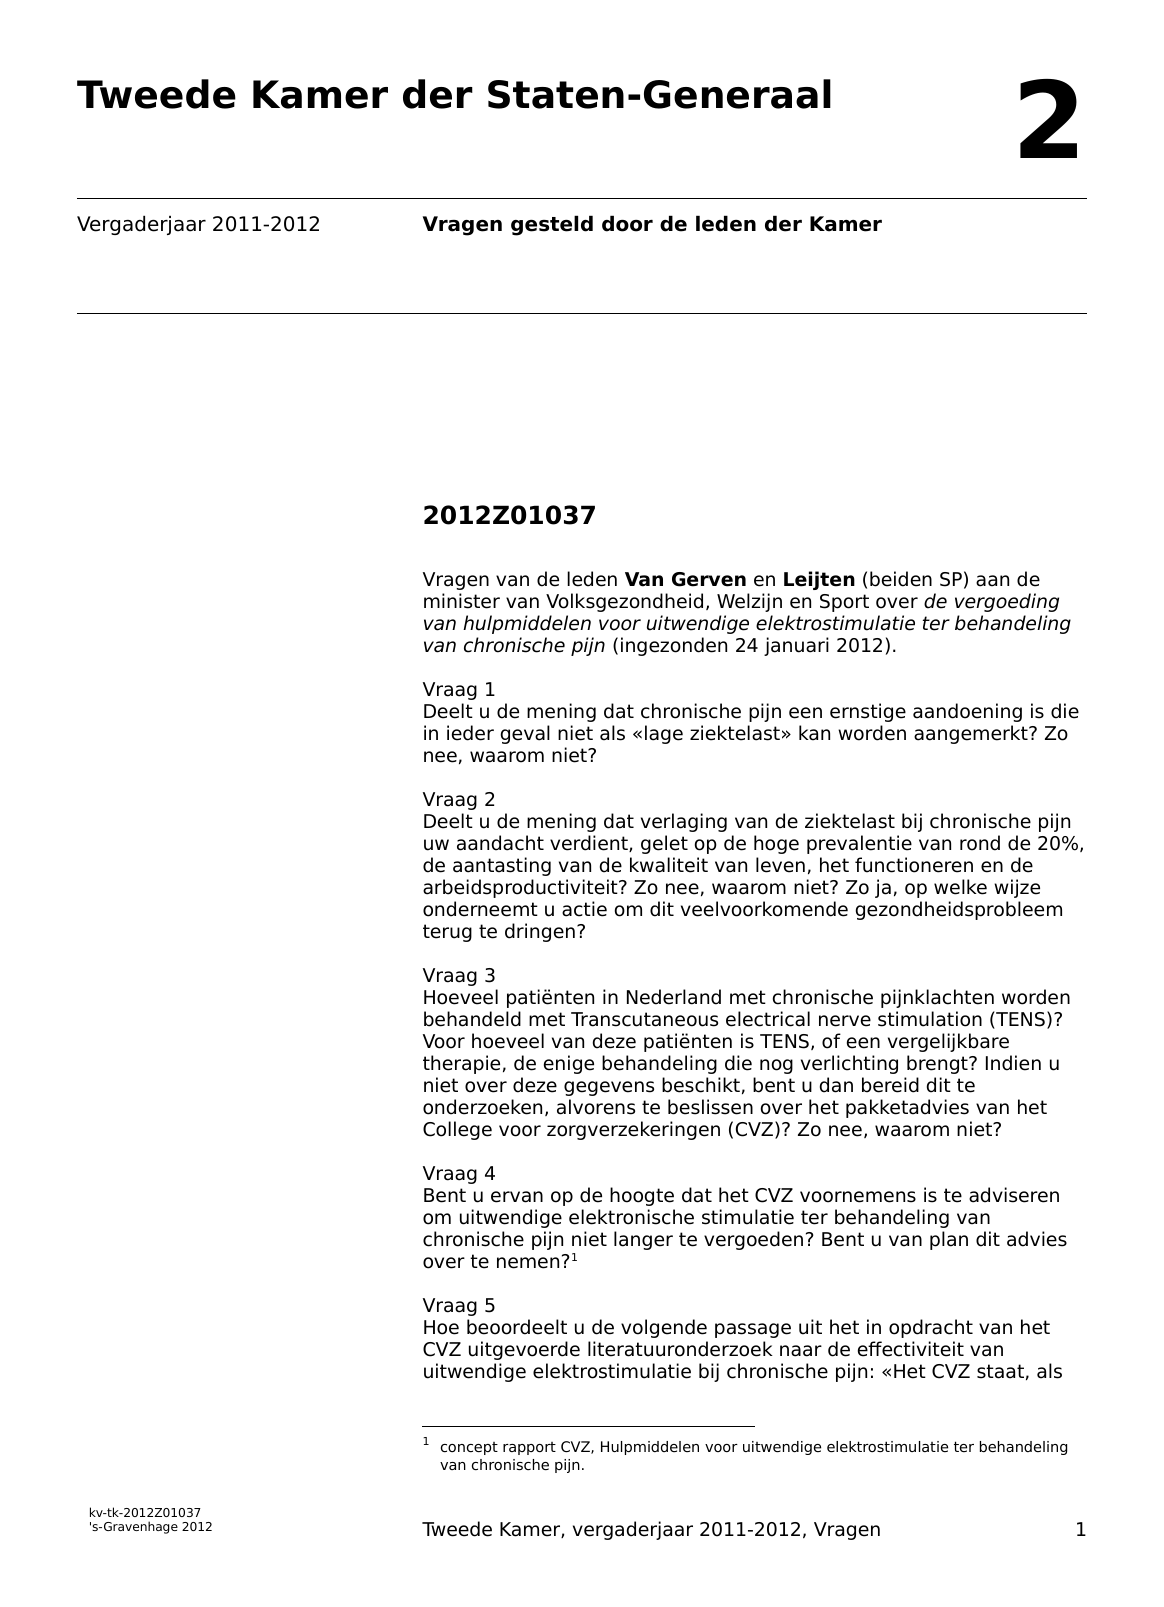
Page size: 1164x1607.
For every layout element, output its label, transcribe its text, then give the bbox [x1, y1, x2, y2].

text kv-tk-2012Z01037 [88, 1506, 323, 1520]
text concept rapport CVZ, Hulpmiddelen voor uitwendige elektrostimulatie ter behandeling van chronische pijn. [422, 1435, 1087, 1474]
text Vraag 1 [422, 679, 1087, 701]
table_header 2 [886, 59, 1087, 198]
text Vraag 5 [422, 1295, 1087, 1317]
text Hoe beoordeelt u de volgende passage uit het in opdracht van het CVZ uitgevoerde literatuuronderzoek naar de effectiviteit van uitwendige elektrostimulatie bij chronische pijn: «Het CVZ staat, als [422, 1317, 1087, 1383]
text Deelt u de mening dat verlaging van de ziektelast bij chronische pijn uw aandacht verdient, gelet op de hoge prevalentie van rond de 20%, de aantasting van de kwaliteit van leven, het functioneren en de arbeidsproductiviteit? Zo nee, waarom niet? Zo ja, op welke wijze onderneemt u actie om dit veelvoorkomende gezondheidsprobleem terug te dringen? [422, 811, 1087, 943]
text Vraag 3 [422, 965, 1087, 987]
text Bent u ervan op de hoogte dat het CVZ voornemens is te adviseren om uitwendige elektronische stimulatie ter behandeling van chronische pijn niet langer te vergoeden? Bent u van plan dit advies over te nemen? [422, 1185, 1087, 1273]
text Vragen van de leden Van Gerven en Leijten (beiden SP) aan de minister van Volksgezondheid, Welzijn en Sport over de vergoeding van hulpmiddelen voor uitwendige elektrostimulatie ter behandeling van chronische pijn (ingezonden 24 januari 2012). [422, 569, 1087, 657]
text Deelt u de mening dat chronische pijn een ernstige aandoening is die in ieder geval niet als «lage ziektelast» kan worden aangemerkt? Zo nee, waarom niet? [422, 701, 1087, 767]
text Vraag 4 [422, 1163, 1087, 1185]
text Vraag 2 [422, 789, 1087, 811]
table_header Tweede Kamer der Staten-Generaal [77, 59, 886, 198]
text 2012Z01037 [422, 501, 1087, 531]
text 's-Gravenhage 2012 [88, 1520, 323, 1534]
table_cell Vragen gesteld door de leden der Kamer [422, 199, 1087, 313]
table_cell Vergaderjaar 2011-2012 [77, 199, 422, 313]
text Hoeveel patiënten in Nederland met chronische pijnklachten worden behandeld met Transcutaneous electrical nerve stimulation (TENS)? Voor hoeveel van deze patiënten is TENS, of een vergelijkbare therapie, de enige behandeling die nog verlichting brengt? Indien u niet over deze gegevens beschikt, bent u dan bereid dit te onderzoeken, alvorens te beslissen over het pakketadvies van het College voor zorgverzekeringen (CVZ)? Zo nee, waarom niet? [422, 987, 1087, 1141]
